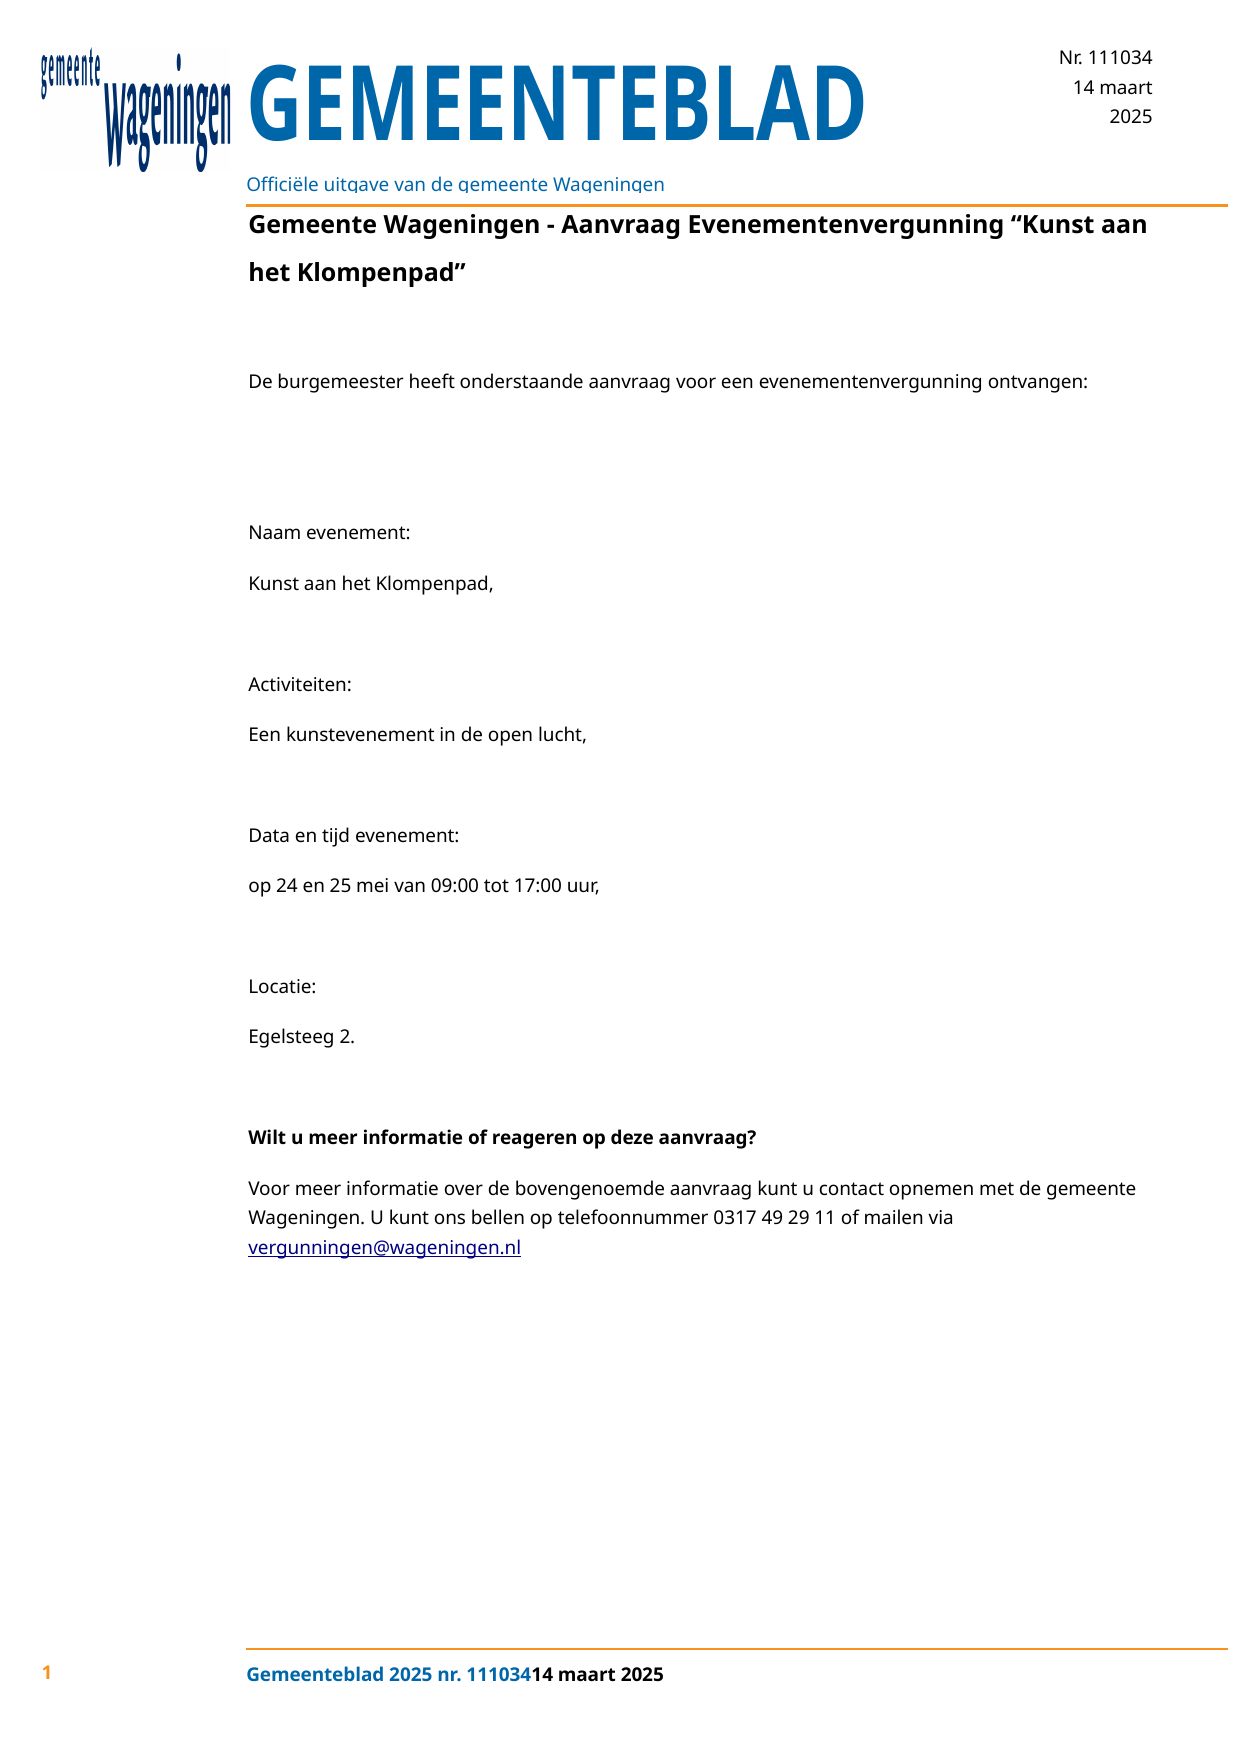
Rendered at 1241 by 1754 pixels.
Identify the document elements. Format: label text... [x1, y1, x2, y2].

text Activiteiten: [248, 671, 1152, 697]
text op 24 en 25 mei van 09:00 tot 17:00 uur, [248, 872, 1152, 898]
text Naam evenement: [248, 519, 1152, 545]
text Wilt u meer informatie of reageren op deze aanvraag? [248, 1124, 1152, 1150]
text Voor meer informatie over de bovengenoemde aanvraag kunt u contact opnemen met de gemeente Wageningen. U kunt ons bellen op telefoonnummer 0317 49 29 11 of mailen via vergunningen@wageningen.nl [248, 1175, 1152, 1260]
text Een kunstevenement in de open lucht, [248, 721, 1152, 747]
picture [41, 47, 231, 172]
text De burgemeester heeft onderstaande aanvraag voor een evenementenvergunning ontvangen: [248, 368, 1152, 394]
text Gemeente Wageningen - Aanvraag Evenementenvergunning “Kunst aan het Klompenpad” [248, 207, 1152, 288]
text Locatie: [248, 973, 1152, 999]
text Kunst aan het Klompenpad, [248, 570, 1152, 596]
text Egelsteeg 2. [248, 1024, 1152, 1049]
text Data en tijd evenement: [248, 822, 1152, 848]
